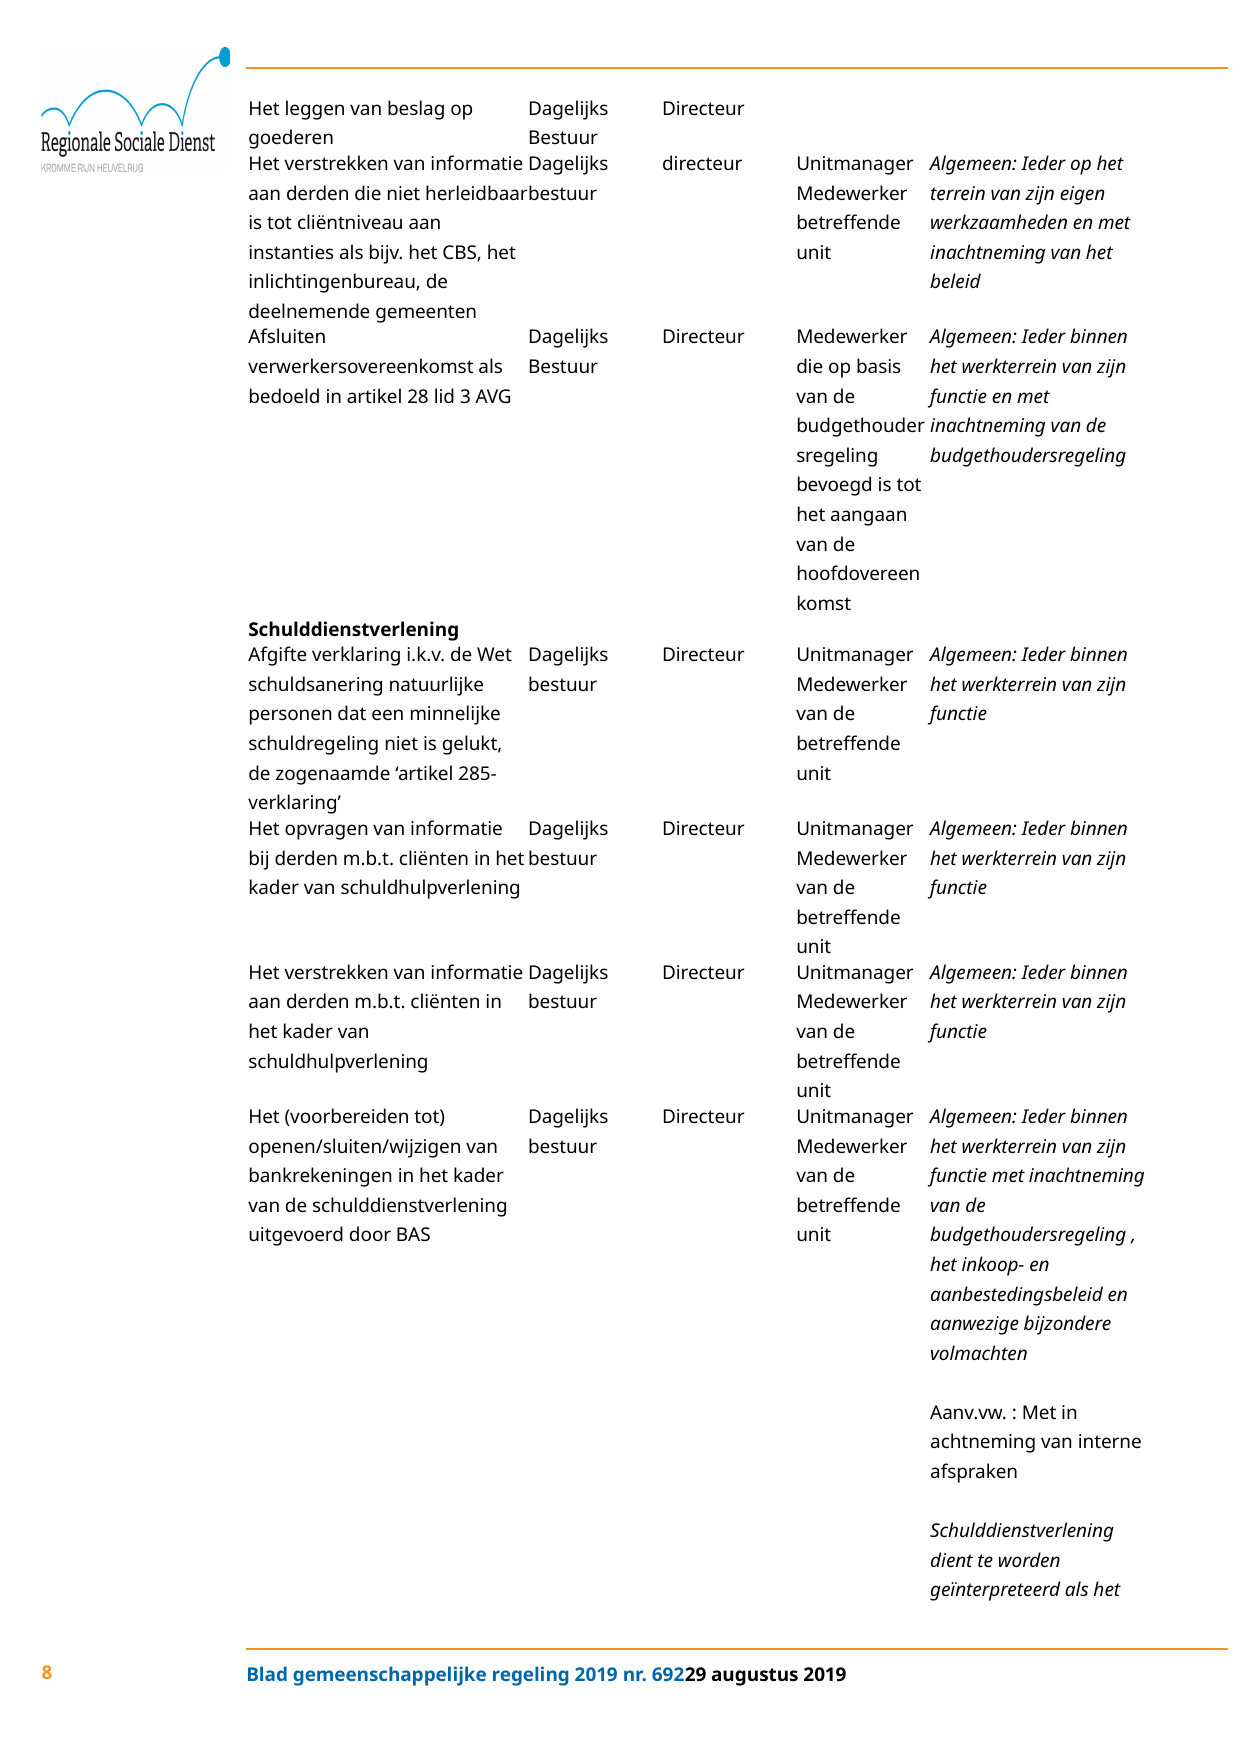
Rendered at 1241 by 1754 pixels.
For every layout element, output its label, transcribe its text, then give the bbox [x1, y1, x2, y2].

table_cell Unitmanager Medewerker van de betreffende unit [796, 815, 930, 959]
table_cell Unitmanager Medewerker van de betreffende unit [796, 959, 930, 1103]
table_cell Dagelijks Bestuur [528, 95, 662, 150]
table_cell Het opvragen van informatie bij derden m.b.t. cliënten in het kader van schuldhulpverlening [248, 815, 528, 959]
table_cell Dagelijks bestuur [528, 150, 662, 324]
table_cell Unitmanager Medewerker van de betreffende unit [796, 1103, 930, 1602]
table_cell Dagelijks bestuur [528, 1103, 662, 1602]
table_cell Medewerker die op basis van de budgethoudersregeling bevoegd is tot het aangaan van de hoofdovereenkomst [796, 324, 930, 616]
table_cell Directeur [662, 641, 796, 815]
table_cell Algemeen: Ieder binnen het werkterrein van zijn functie met inachtneming van de budgethoudersregeling , het inkoop- en aanbestedingsbeleid en aanwezige bijzondere volmachten Aanv.vw. : Met in achtneming van interne afspraken Schulddienstverlening dient te worden geïnterpreteerd als het [930, 1103, 1152, 1602]
table_cell Schulddienstverlening [248, 616, 528, 641]
table_cell Directeur [662, 959, 796, 1103]
table_cell Het verstrekken van informatie aan derden m.b.t. cliënten in het kader van schuldhulpverlening [248, 959, 528, 1103]
table_cell Unitmanager Medewerker van de betreffende unit [796, 641, 930, 815]
table_cell Algemeen: Ieder binnen het werkterrein van zijn functie [930, 959, 1152, 1103]
table_cell Algemeen: Ieder op het terrein van zijn eigen werkzaamheden en met inachtneming van het beleid [930, 150, 1152, 324]
table_cell Unitmanager Medewerker betreffende unit [796, 150, 930, 324]
table_cell Algemeen: Ieder binnen het werkterrein van zijn functie en met inachtneming van de budgethoudersregeling [930, 324, 1152, 616]
table_cell [796, 95, 930, 150]
table_cell [796, 616, 930, 641]
table_cell Het (voorbereiden tot) openen/sluiten/wijzigen van bankrekeningen in het kader van de schulddienstverlening uitgevoerd door BAS [248, 1103, 528, 1602]
table_cell Dagelijks bestuur [528, 641, 662, 815]
table_cell Dagelijks bestuur [528, 815, 662, 959]
table_cell Het verstrekken van informatie aan derden die niet herleidbaar is tot cliëntniveau aan instanties als bijv. het CBS, het inlichtingenbureau, de deelnemende gemeenten [248, 150, 528, 324]
table_cell Het leggen van beslag op goederen [248, 95, 528, 150]
table_cell directeur [662, 150, 796, 324]
table_cell Directeur [662, 324, 796, 616]
table_cell Dagelijks bestuur [528, 959, 662, 1103]
table_cell [930, 616, 1152, 641]
table_cell Directeur [662, 95, 796, 150]
table_cell Afsluiten verwerkersovereenkomst als bedoeld in artikel 28 lid 3 AVG [248, 324, 528, 616]
table_cell [662, 616, 796, 641]
table_cell Algemeen: Ieder binnen het werkterrein van zijn functie [930, 815, 1152, 959]
table_cell Directeur [662, 1103, 796, 1602]
table_cell Dagelijks Bestuur [528, 324, 662, 616]
picture [41, 47, 231, 172]
table_cell [930, 95, 1152, 150]
table_cell Directeur [662, 815, 796, 959]
table_cell [528, 616, 662, 641]
table_cell Afgifte verklaring i.k.v. de Wet schuldsanering natuurlijke personen dat een minnelijke schuldregeling niet is gelukt, de zogenaamde ‘artikel 285-verklaring’ [248, 641, 528, 815]
table_cell Algemeen: Ieder binnen het werkterrein van zijn functie [930, 641, 1152, 815]
